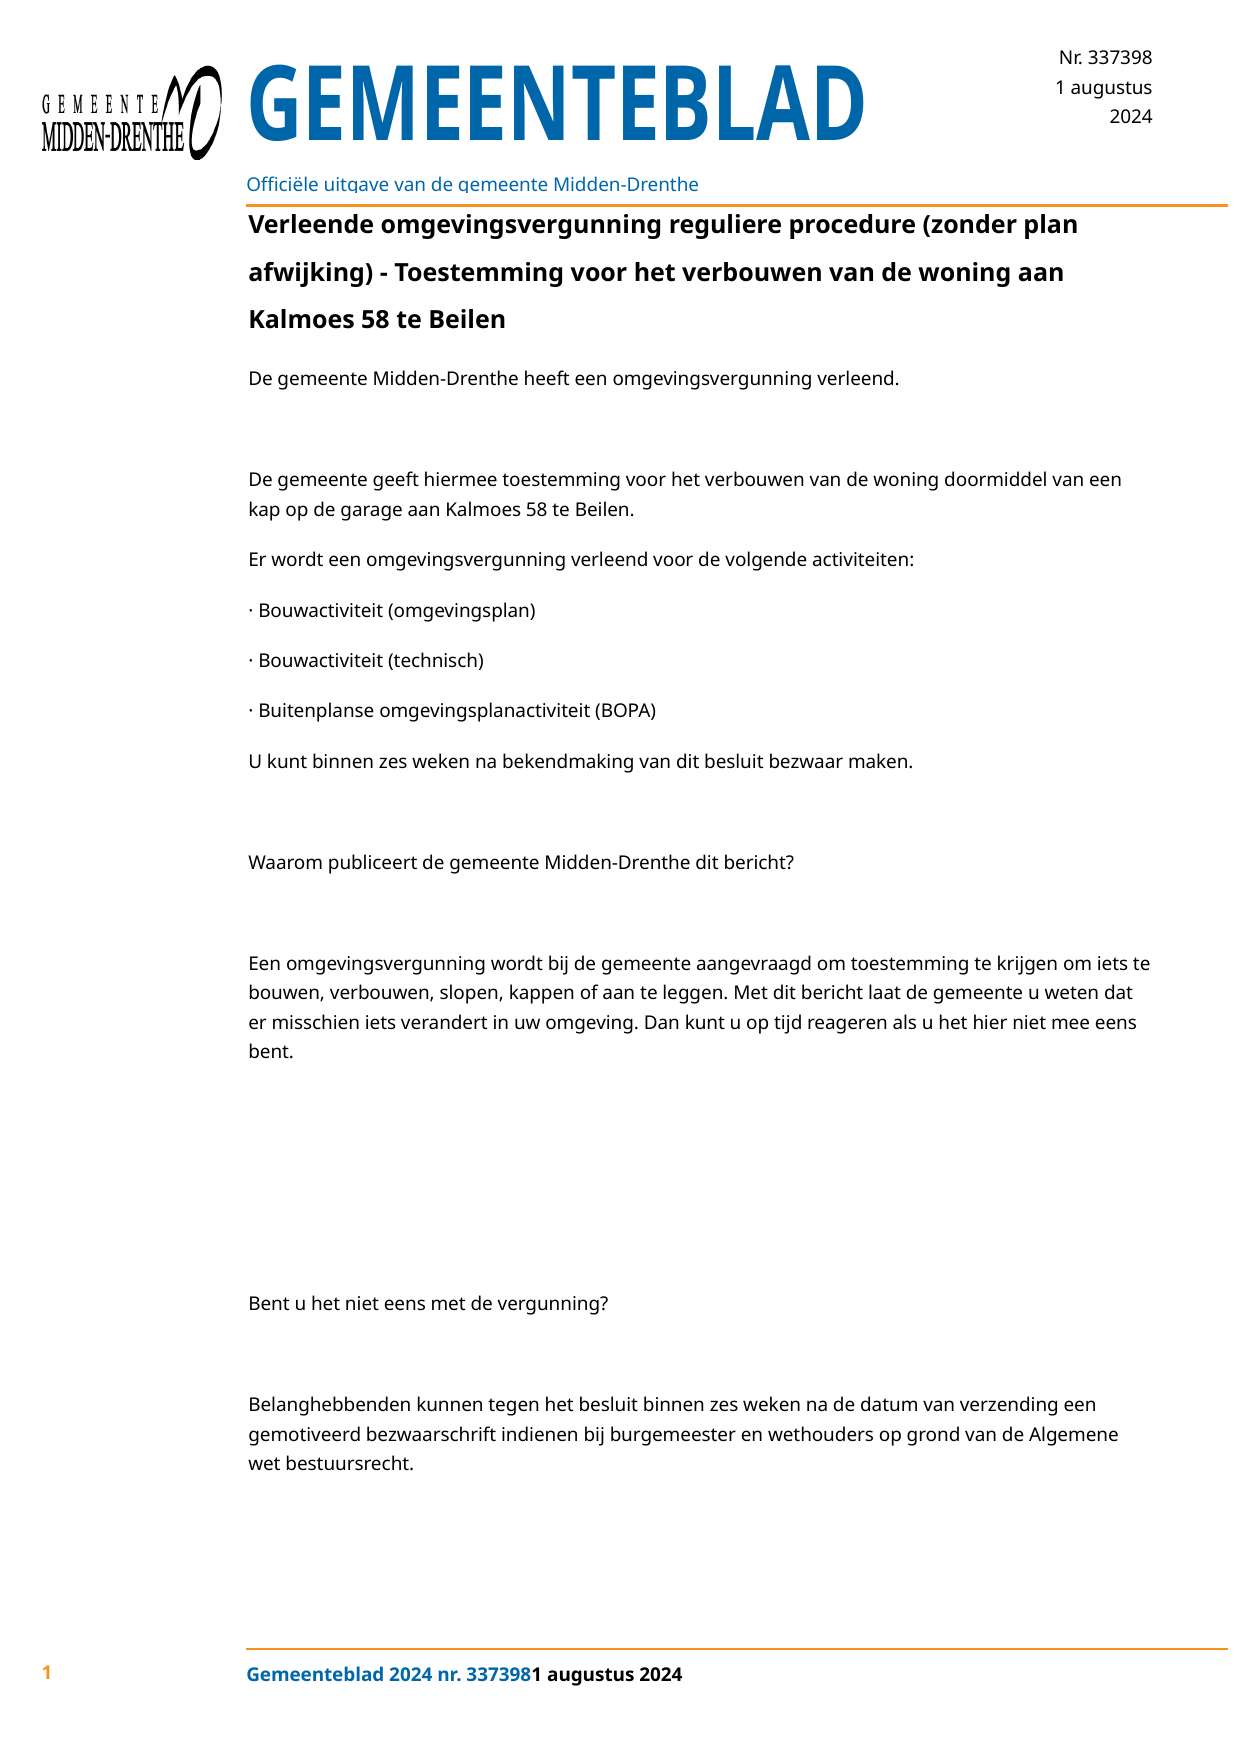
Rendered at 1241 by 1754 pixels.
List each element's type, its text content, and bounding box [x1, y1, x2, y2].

text Verleende omgevingsvergunning reguliere procedure (zonder plan afwijking) - Toestemming voor het verbouwen van de woning aan Kalmoes 58 te Beilen [248, 207, 1152, 336]
text De gemeente geeft hiermee toestemming voor het verbouwen van de woning doormiddel van een kap op de garage aan Kalmoes 58 te Beilen. [248, 466, 1152, 522]
text · Buitenplanse omgevingsplanactiviteit (BOPA) [248, 698, 1152, 723]
text · Bouwactiviteit (omgevingsplan) [248, 597, 1152, 622]
picture [41, 47, 231, 172]
text U kunt binnen zes weken na bekendmaking van dit besluit bezwaar maken. [248, 748, 1152, 774]
text Bent u het niet eens met de vergunning? [248, 1291, 1152, 1316]
text Er wordt een omgevingsvergunning verleend voor de volgende activiteiten: [248, 546, 1152, 572]
text Belanghebbenden kunnen tegen het besluit binnen zes weken na de datum van verzending een gemotiveerd bezwaarschrift indienen bij burgemeester en wethouders op grond van de Algemene wet bestuursrecht. [248, 1391, 1152, 1476]
text Waarom publiceert de gemeente Midden-Drenthe dit bericht? [248, 849, 1152, 874]
text · Bouwactiviteit (technisch) [248, 647, 1152, 673]
text Een omgevingsvergunning wordt bij de gemeente aangevraagd om toestemming te krijgen om iets te bouwen, verbouwen, slopen, kappen of aan te leggen. Met dit bericht laat de gemeente u weten dat er misschien iets verandert in uw omgeving. Dan kunt u op tijd reageren als u het hier niet mee eens bent. [248, 950, 1152, 1064]
text De gemeente Midden-Drenthe heeft een omgevingsvergunning verleend. [248, 366, 1152, 391]
